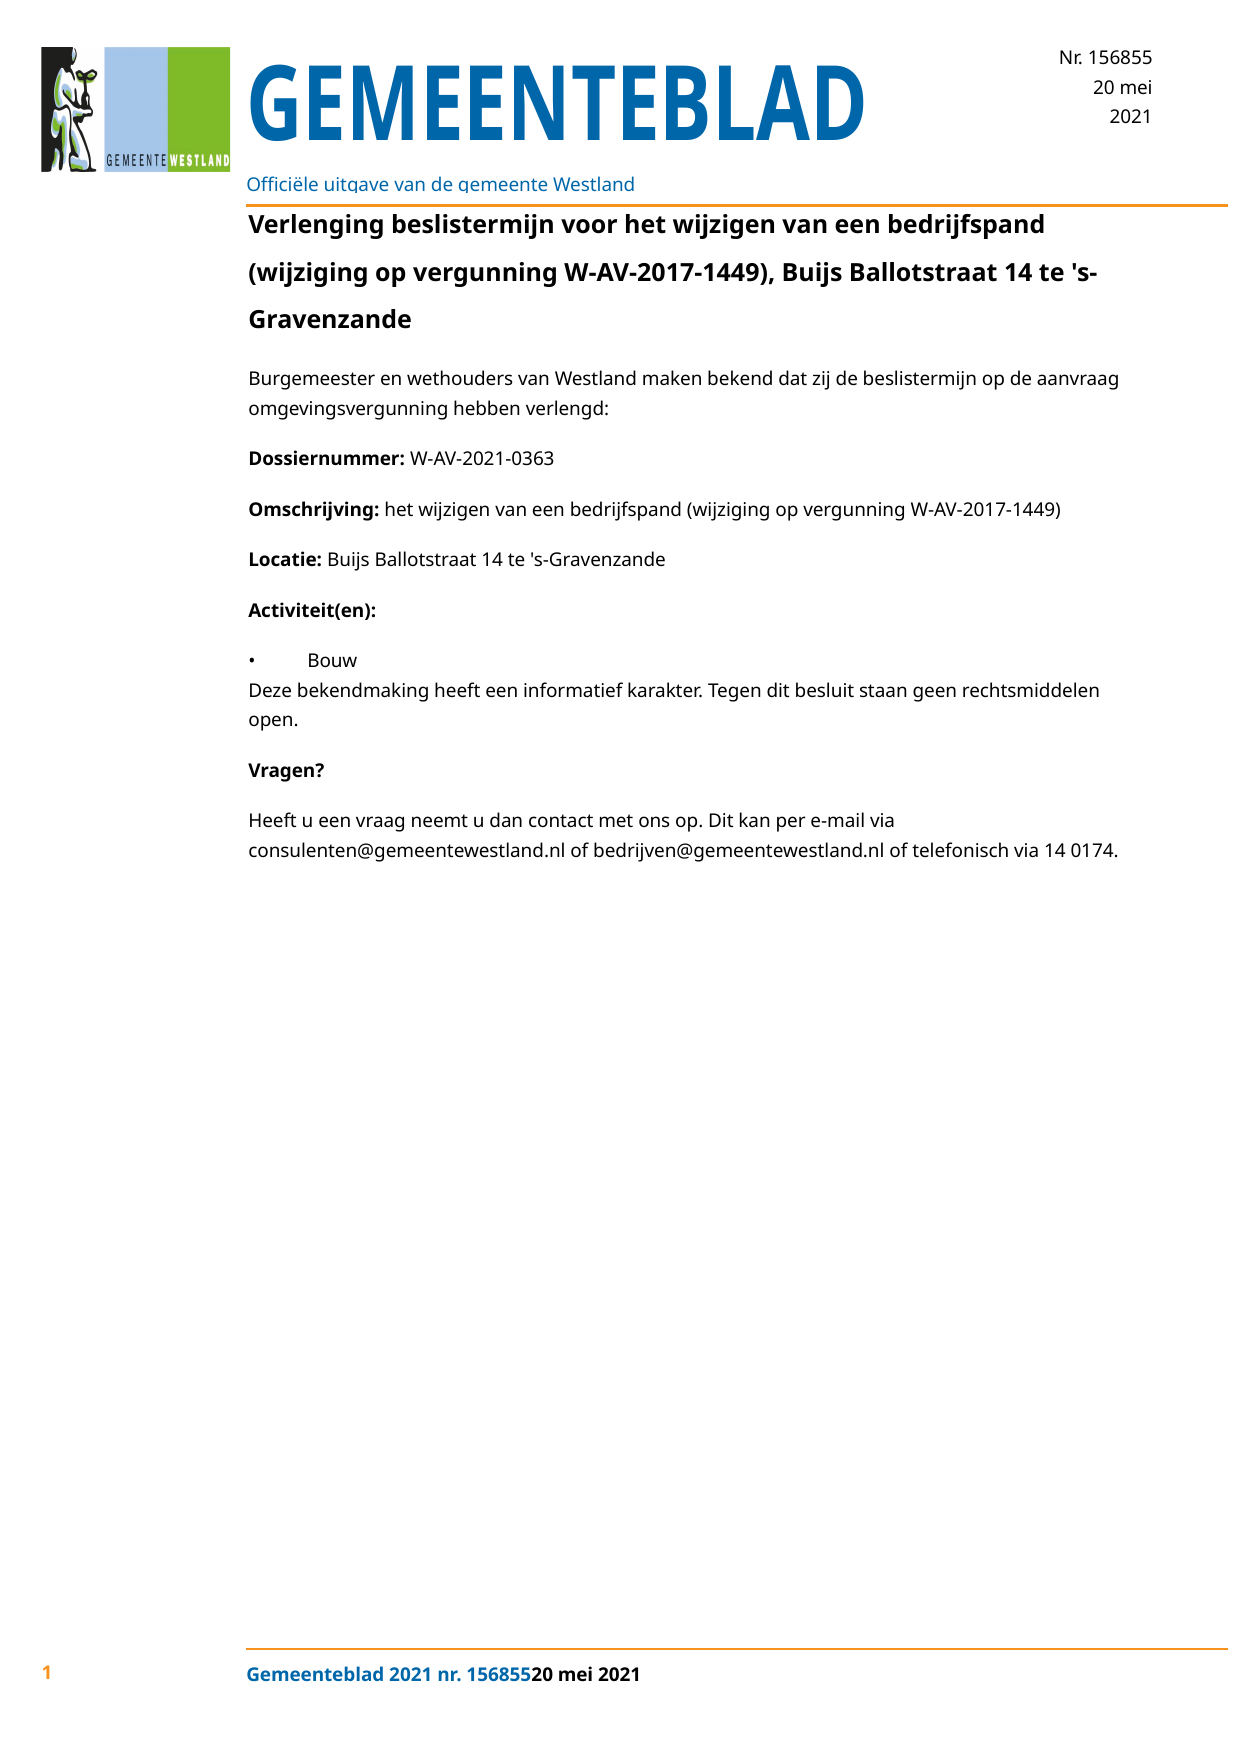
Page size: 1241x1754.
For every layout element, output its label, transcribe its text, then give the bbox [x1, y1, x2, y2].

text Verlenging beslistermijn voor het wijzigen van een bedrijfspand (wijziging op vergunning W-AV-2017-1449), Buijs Ballotstraat 14 te 's-Gravenzande [248, 207, 1152, 336]
text Vragen? [248, 757, 1152, 782]
text Heeft u een vraag neemt u dan contact met ons op. Dit kan per e-mail via consulenten@gemeentewestland.nl of bedrijven@gemeentewestland.nl of telefonisch via 14 0174. [248, 807, 1152, 862]
text Burgemeester en wethouders van Westland maken bekend dat zij de beslistermijn op de aanvraag omgevingsvergunning hebben verlengd: [248, 366, 1152, 421]
picture [41, 47, 231, 172]
text Omschrijving: het wijzigen van een bedrijfspand (wijziging op vergunning W-AV-2017-1449) [248, 496, 1152, 522]
text Dossiernummer: W-AV-2021-0363 [248, 446, 1152, 471]
text Activiteit(en): [248, 597, 1152, 622]
list Bouw [248, 647, 1152, 673]
text Deze bekendmaking heeft een informatief karakter. Tegen dit besluit staan geen rechtsmiddelen open. [248, 677, 1152, 732]
text Locatie: Buijs Ballotstraat 14 te 's-Gravenzande [248, 546, 1152, 572]
